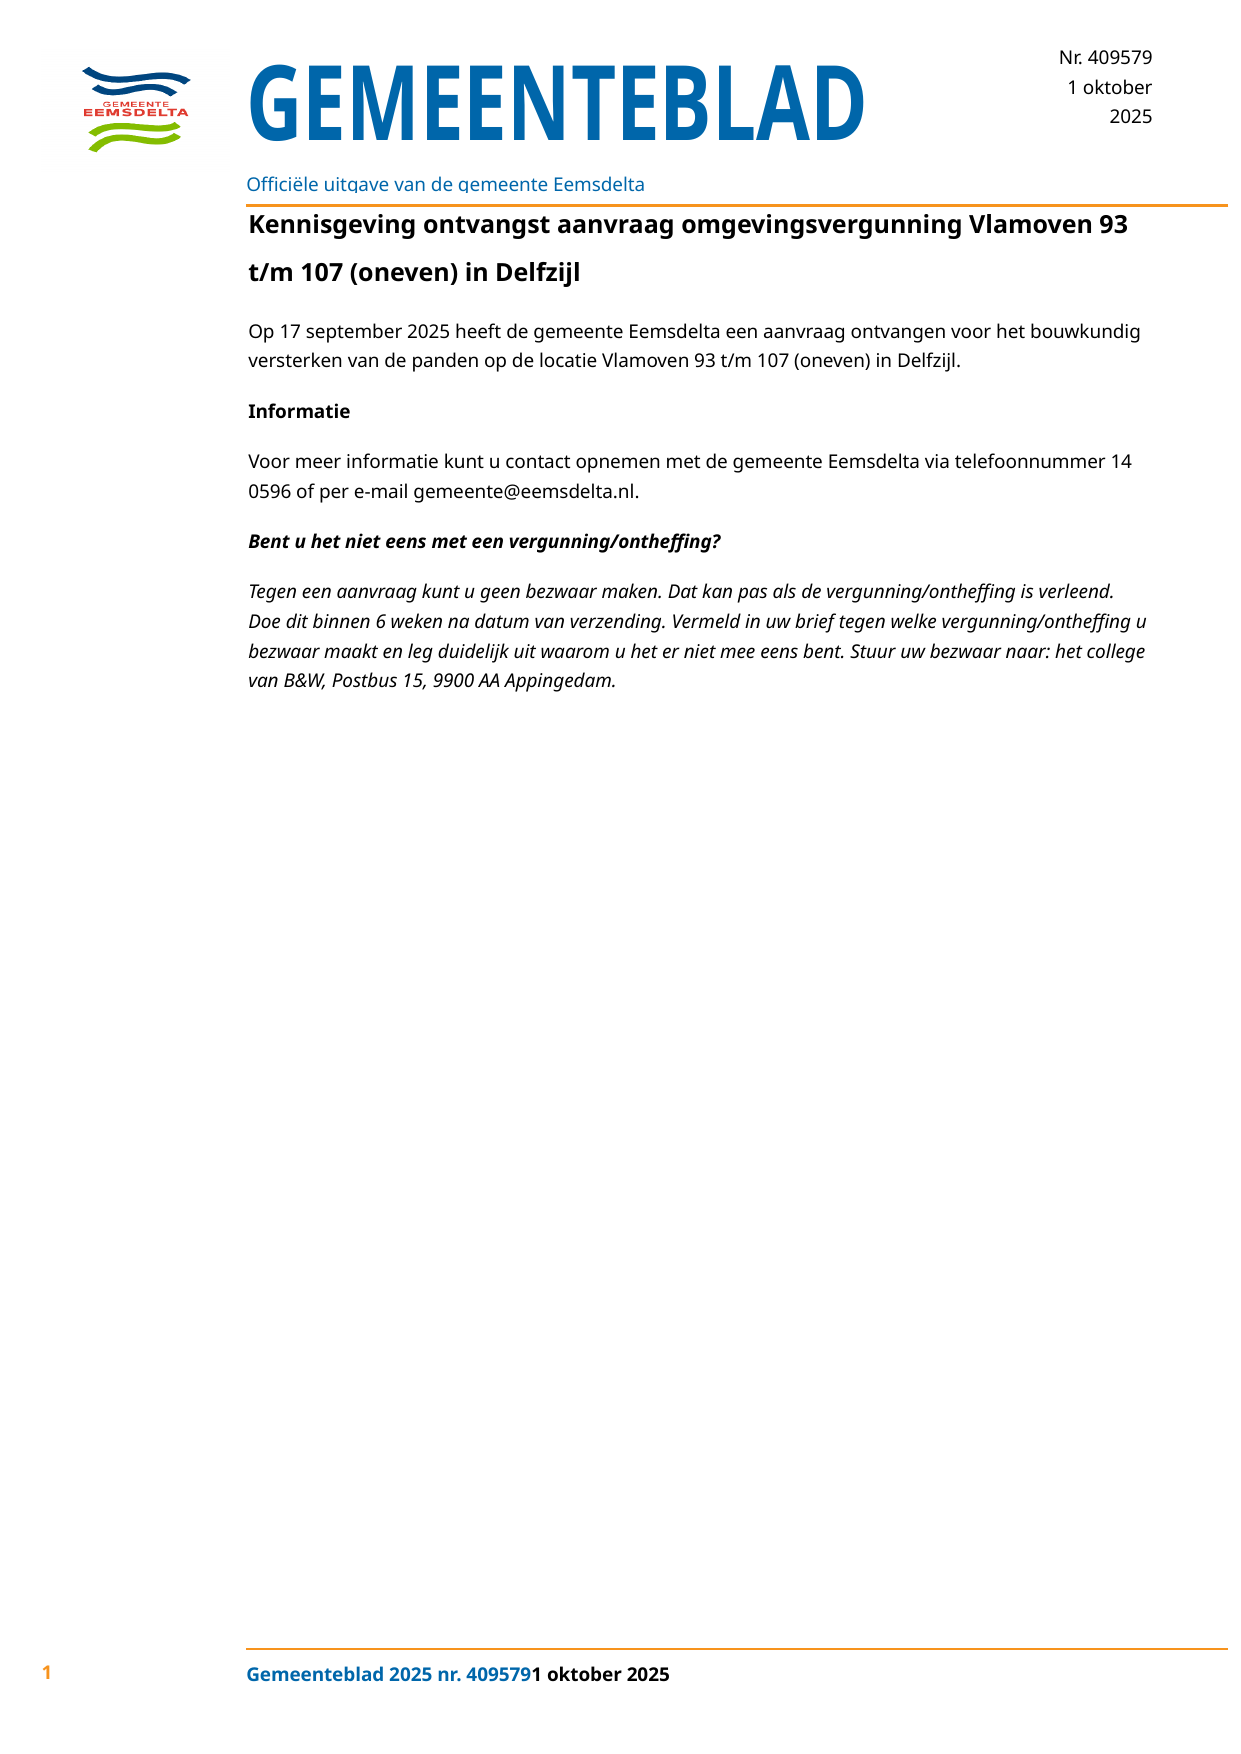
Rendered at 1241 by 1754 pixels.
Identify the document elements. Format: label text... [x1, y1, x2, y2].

text Informatie [248, 398, 1152, 424]
text Kennisgeving ontvangst aanvraag omgevingsvergunning Vlamoven 93 t/m 107 (oneven) in Delfzijl [248, 207, 1152, 288]
text Op 17 september 2025 heeft de gemeente Eemsdelta een aanvraag ontvangen voor het bouwkundig versterken van de panden op de locatie Vlamoven 93 t/m 107 (oneven) in Delfzijl. [248, 318, 1152, 373]
text Bent u het niet eens met een vergunning/ontheffing? [248, 528, 1152, 554]
text Voor meer informatie kunt u contact opnemen met de gemeente Eemsdelta via telefoonnummer 14 0596 of per e-mail gemeente@eemsdelta.nl. [248, 448, 1152, 504]
text Tegen een aanvraag kunt u geen bezwaar maken. Dat kan pas als de vergunning/ontheffing is verleend. Doe dit binnen 6 weken na datum van verzending. Vermeld in uw brief tegen welke vergunning/ontheffing u bezwaar maakt en leg duidelijk uit waarom u het er niet mee eens bent. Stuur uw bezwaar naar: het college van B&W, Postbus 15, 9900 AA Appingedam. [248, 579, 1152, 693]
picture [41, 47, 231, 172]
